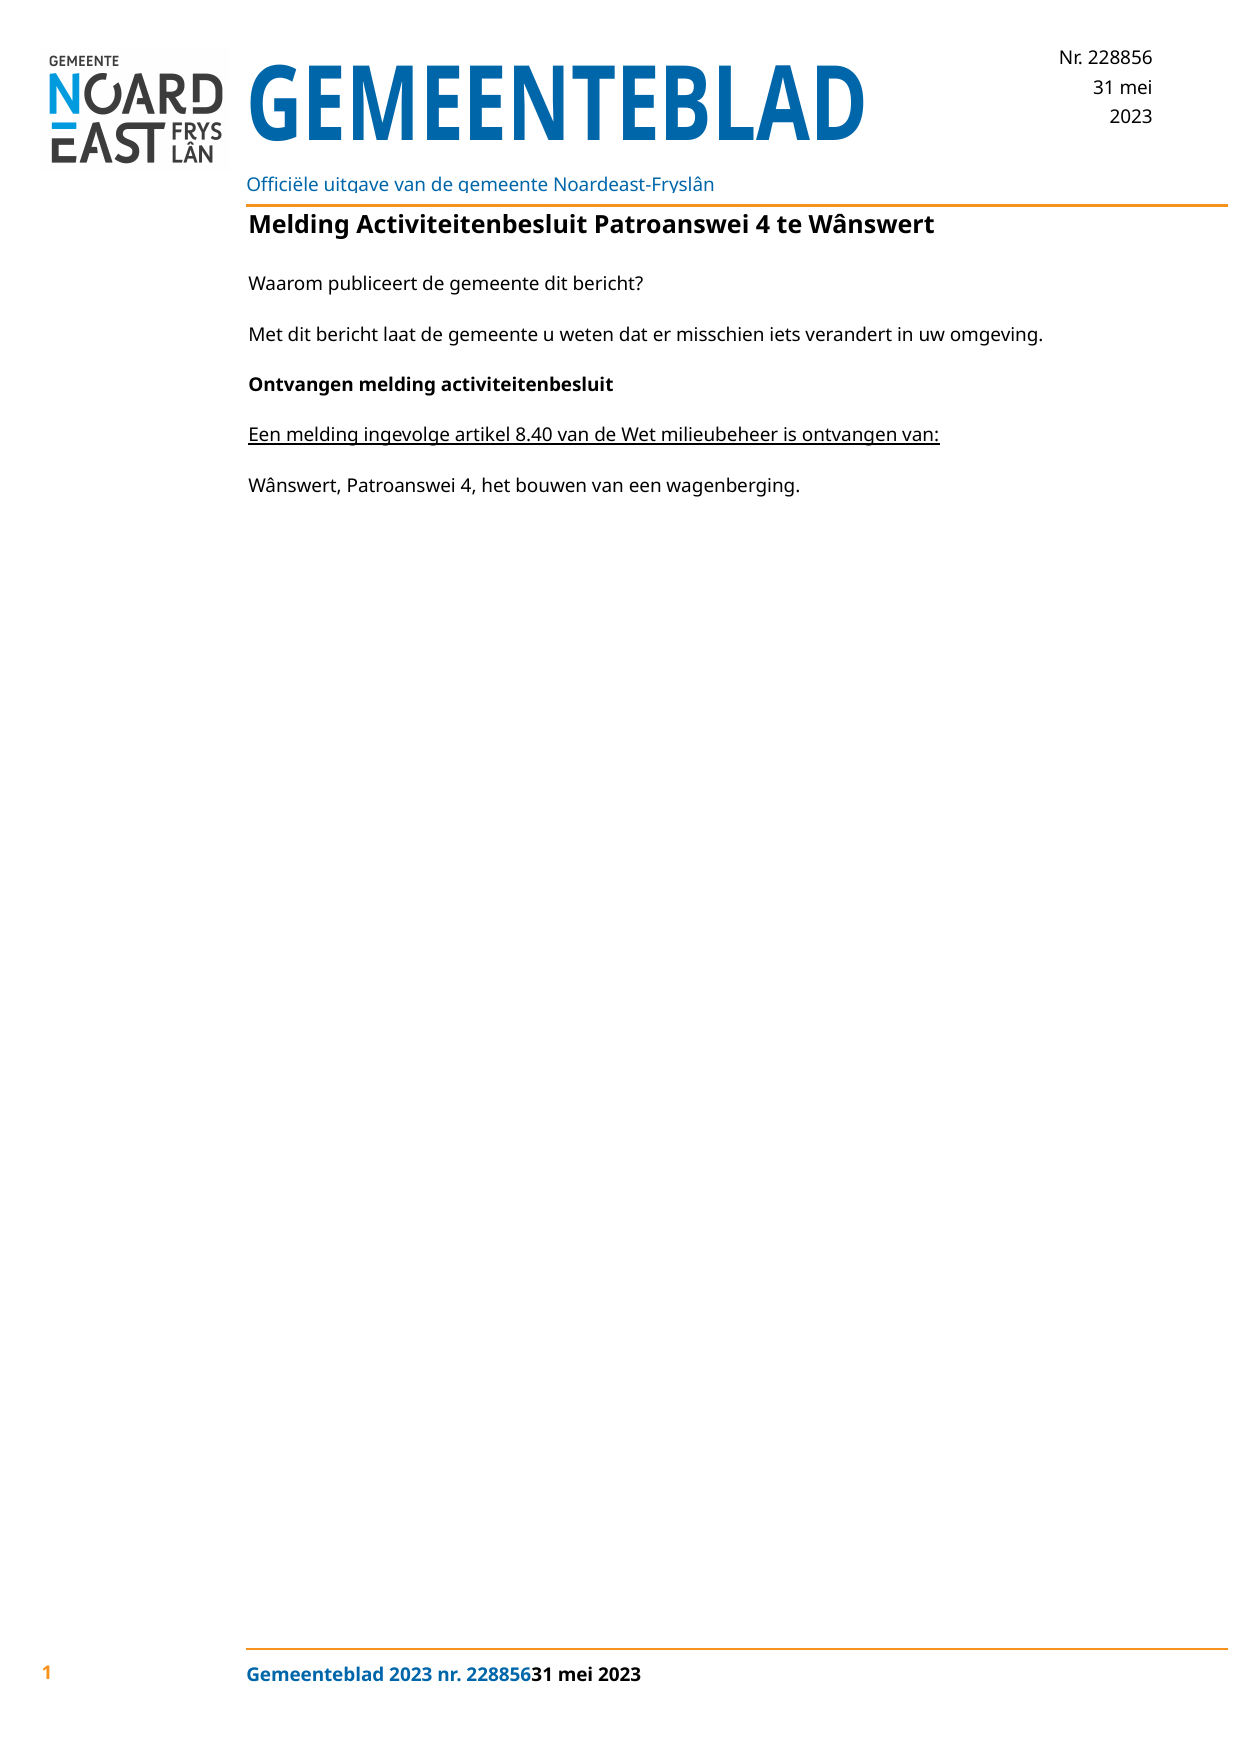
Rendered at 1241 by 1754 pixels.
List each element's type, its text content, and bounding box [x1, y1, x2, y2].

text Waarom publiceert de gemeente dit bericht? [248, 270, 1152, 296]
text Met dit bericht laat de gemeente u weten dat er misschien iets verandert in uw omgeving. [248, 321, 1152, 346]
text Ontvangen melding activiteitenbesluit [248, 371, 1152, 397]
text Een melding ingevolge artikel 8.40 van de Wet milieubeheer is ontvangen van: [248, 422, 1152, 447]
text Melding Activiteitenbesluit Patroanswei 4 te Wânswert [248, 207, 1152, 241]
picture [41, 47, 231, 172]
text Wânswert, Patroanswei 4, het bouwen van een wagenberging. [248, 472, 1152, 498]
